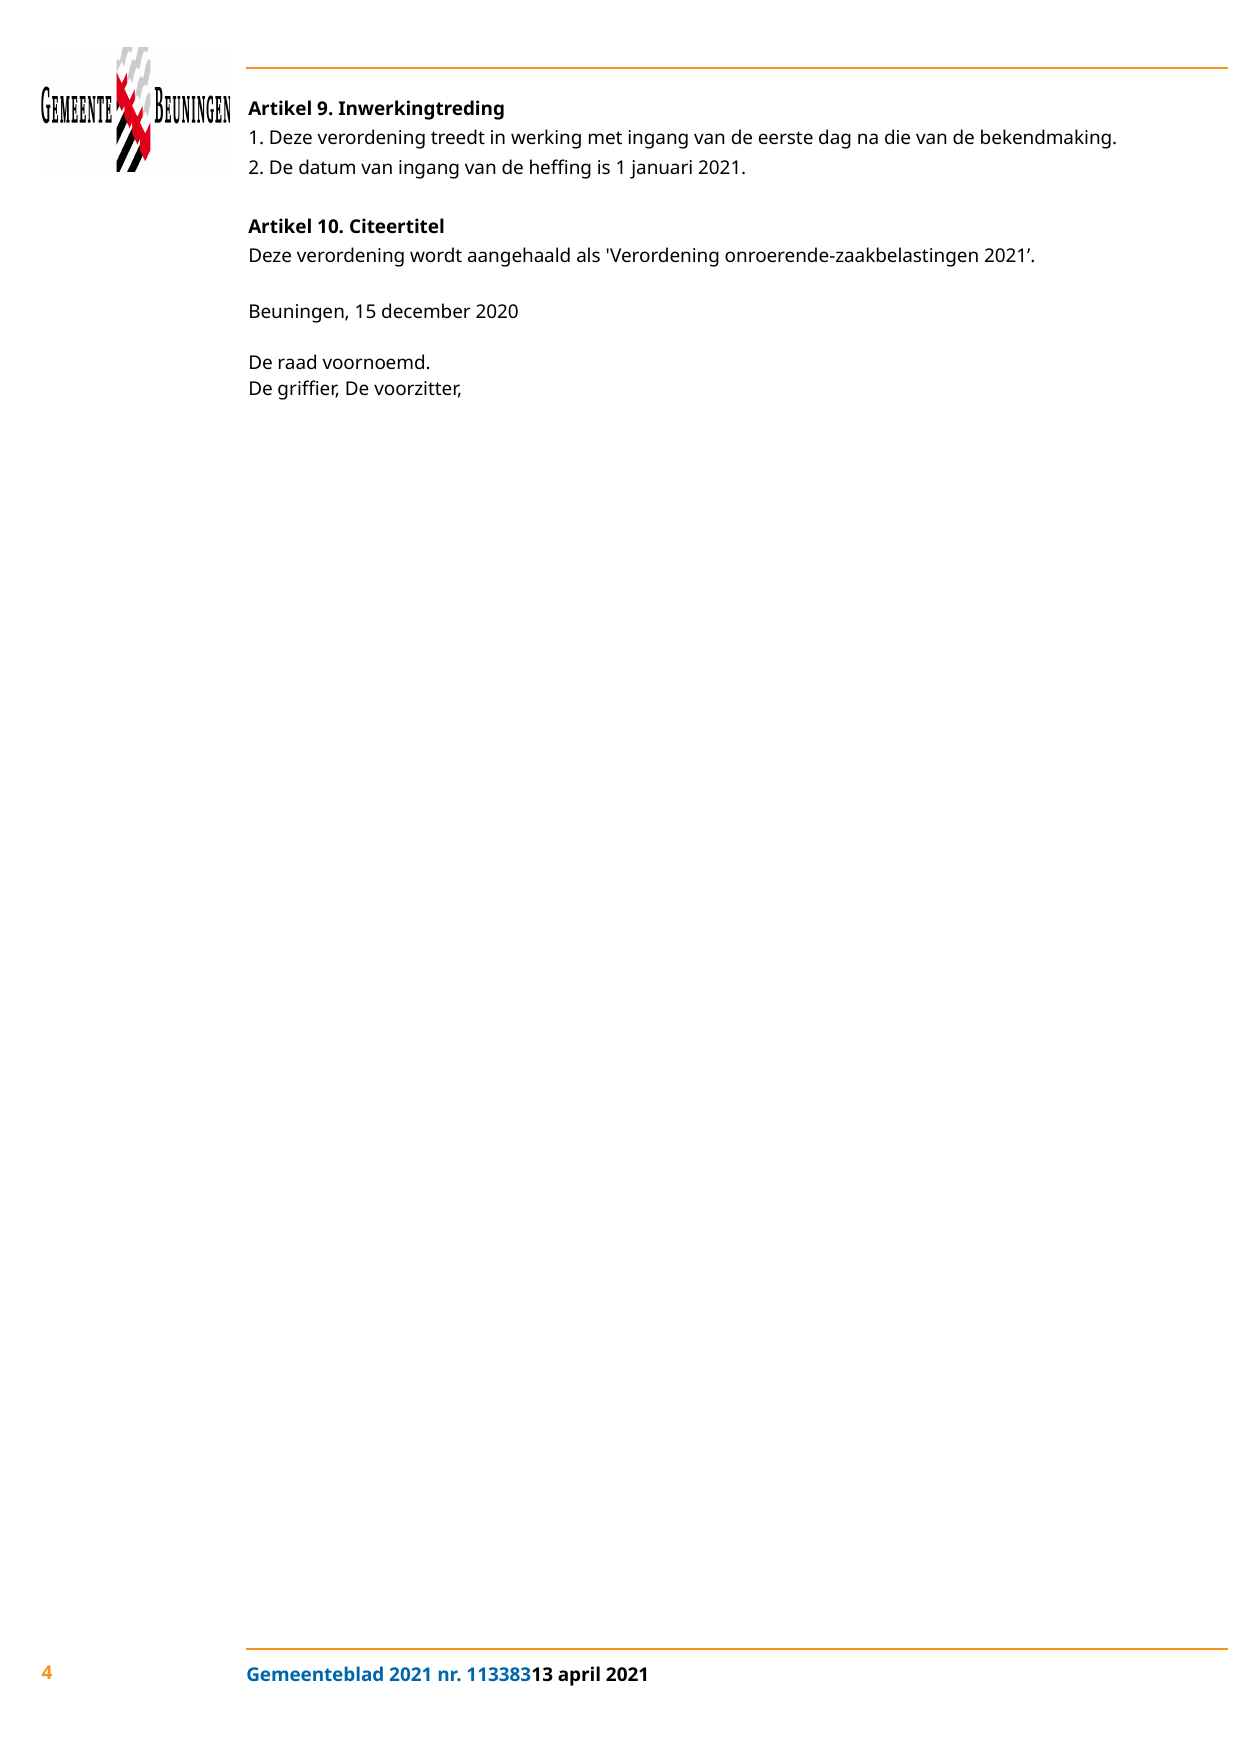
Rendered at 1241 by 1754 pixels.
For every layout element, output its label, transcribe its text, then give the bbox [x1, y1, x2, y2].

text De griffier, De voorzitter, [248, 375, 1152, 401]
text Beuningen, 15 december 2020 [248, 298, 1152, 324]
picture [41, 47, 231, 172]
text Deze verordening wordt aangehaald als 'Verordening onroerende-zaakbelastingen 2021’. [248, 243, 1152, 268]
text De raad voornoemd. [248, 349, 1152, 375]
text Artikel 9. Inwerkingtreding [248, 95, 1152, 121]
text Artikel 10. Citeertitel [248, 213, 1152, 239]
text 2. De datum van ingang van de heffing is 1 januari 2021. [248, 154, 1152, 180]
text 1. Deze verordening treedt in werking met ingang van de eerste dag na die van de bekendmaking. [248, 124, 1152, 150]
